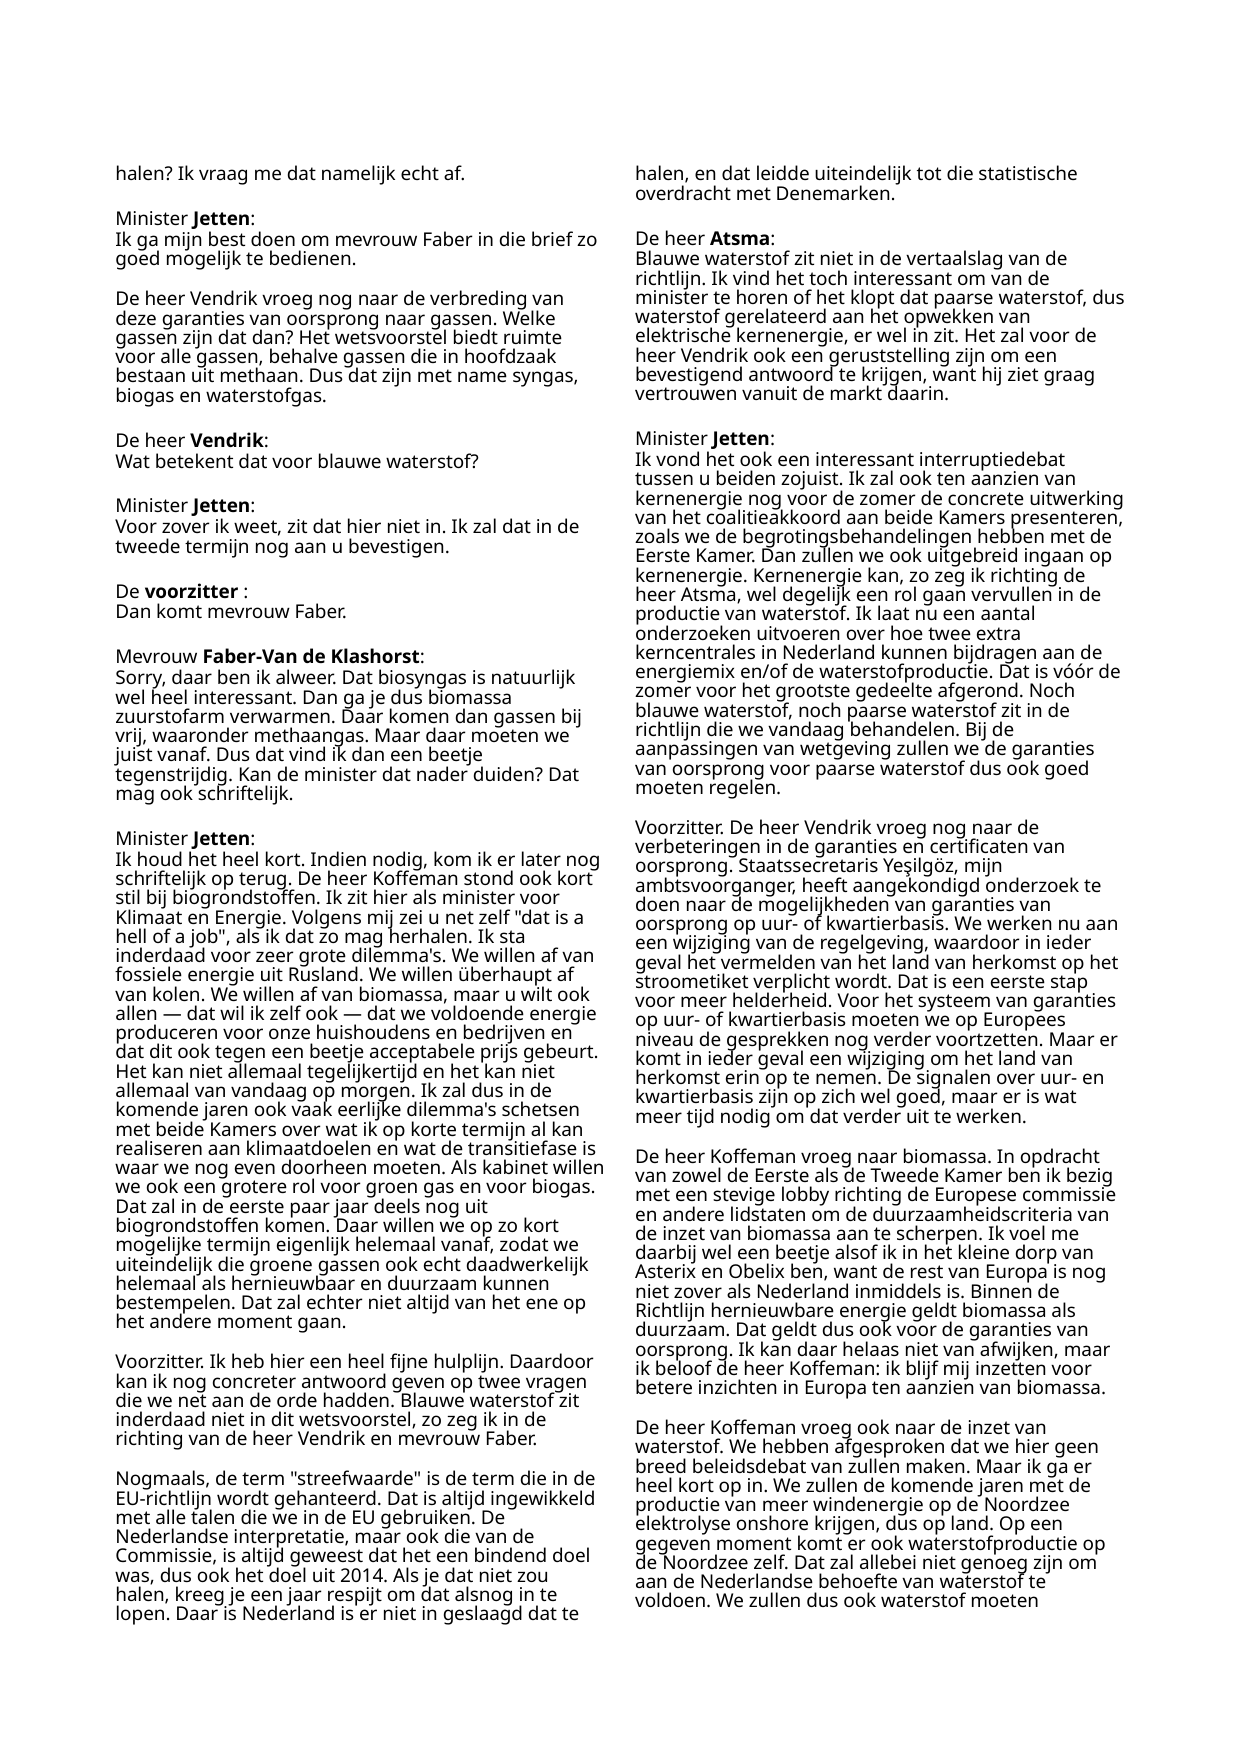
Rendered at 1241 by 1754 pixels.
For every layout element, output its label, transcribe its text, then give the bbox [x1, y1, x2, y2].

text Voorzitter. Ik heb hier een heel fijne hulplijn. Daardoor kan ik nog concreter antwoord geven op twee vragen die we net aan de orde hadden. Blauwe waterstof zit inderdaad niet in dit wetsvoorstel, zo zeg ik in de richting van de heer Vendrik en mevrouw Faber. [115, 1353, 605, 1450]
text Nogmaals, de term "streefwaarde" is de term die in de EU-richtlijn wordt gehanteerd. Dat is altijd ingewikkeld met alle talen die we in de EU gebruiken. De Nederlandse interpretatie, maar ook die van de Commissie, is altijd geweest dat het een bindend doel was, dus ook het doel uit 2014. Als je dat niet zou halen, kreeg je een jaar respijt om dat alsnog in te lopen. Daar is Nederland is er niet in geslaagd dat te [115, 1470, 605, 1624]
text Voorzitter. De heer Vendrik vroeg nog naar de verbeteringen in de garanties en certificaten van oorsprong. Staatssecretaris Yeşilgöz, mijn ambtsvoorganger, heeft aangekondigd onderzoek te doen naar de mogelijkheden van garanties van oorsprong op uur- of kwartierbasis. We werken nu aan een wijziging van de regelgeving, waardoor in ieder geval het vermelden van het land van herkomst op het stroometiket verplicht wordt. Dat is een eerste stap voor meer helderheid. Voor het systeem van garanties op uur- of kwartierbasis moeten we op Europees niveau de gesprekken nog verder voortzetten. Maar er komt in ieder geval een wijziging om het land van herkomst erin op te nemen. De signalen over uur- en kwartierbasis zijn op zich wel goed, maar er is wat meer tijd nodig om dat verder uit te werken. [635, 819, 1125, 1127]
text Mevrouw Faber-Van de Klashorst: [115, 644, 605, 669]
text De heer Atsma: [635, 225, 1125, 250]
text Voor zover ik weet, zit dat hier niet in. Ik zal dat in de tweede termijn nog aan u bevestigen. [115, 518, 605, 557]
text Ik ga mijn best doen om mevrouw Faber in die brief zo goed mogelijk te bedienen. [115, 231, 605, 270]
text Dan komt mevrouw Faber. [115, 603, 605, 623]
text Blauwe waterstof zit niet in de vertaalslag van de richtlijn. Ik vind het toch interessant om van de minister te horen of het klopt dat paarse waterstof, dus waterstof gerelateerd aan het opwekken van elektrische kernenergie, er wel in zit. Het zal voor de heer Vendrik ook een geruststelling zijn om een bevestigend antwoord te krijgen, want hij ziet graag vertrouwen vanuit de markt daarin. [635, 250, 1125, 404]
text Ik houd het heel kort. Indien nodig, kom ik er later nog schriftelijk op terug. De heer Koffeman stond ook kort stil bij biogrondstoffen. Ik zit hier als minister voor Klimaat en Energie. Volgens mij zei u net zelf "dat is a hell of a job", als ik dat zo mag herhalen. Ik sta inderdaad voor zeer grote dilemma's. We willen af van fossiele energie uit Rusland. We willen überhaupt af van kolen. We willen af van biomassa, maar u wilt ook allen — dat wil ik zelf ook — dat we voldoende energie produceren voor onze huishoudens en bedrijven en dat dit ook tegen een beetje acceptabele prijs gebeurt. Het kan niet allemaal tegelijkertijd en het kan niet allemaal van vandaag op morgen. Ik zal dus in de komende jaren ook vaak eerlijke dilemma's schetsen met beide Kamers over wat ik op korte termijn al kan realiseren aan klimaatdoelen en wat de transitiefase is waar we nog even doorheen moeten. Als kabinet willen we ook een grotere rol voor groen gas en voor biogas. Dat zal in de eerste paar jaar deels nog uit biogrondstoffen komen. Daar willen we op zo kort mogelijke termijn eigenlijk helemaal vanaf, zodat we uiteindelijk die groene gassen ook echt daadwerkelijk helemaal als hernieuwbaar en duurzaam kunnen bestempelen. Dat zal echter niet altijd van het ene op het andere moment gaan. [115, 851, 605, 1333]
text De heer Vendrik vroeg nog naar de verbreding van deze garanties van oorsprong naar gassen. Welke gassen zijn dat dan? Het wetsvoorstel biedt ruimte voor alle gassen, behalve gassen die in hoofdzaak bestaan uit methaan. Dus dat zijn met name syngas, biogas en waterstofgas. [115, 290, 605, 406]
text Sorry, daar ben ik alweer. Dat biosyngas is natuurlijk wel heel interessant. Dan ga je dus biomassa zuurstofarm verwarmen. Daar komen dan gassen bij vrij, waaronder methaangas. Maar daar moeten we juist vanaf. Dus dat vind ik dan een beetje tegenstrijdig. Kan de minister dat nader duiden? Dat mag ook schriftelijk. [115, 669, 605, 804]
text halen? Ik vraag me dat namelijk echt af. [115, 165, 605, 184]
text Wat betekent dat voor blauwe waterstof? [115, 453, 605, 472]
text De heer Koffeman vroeg ook naar de inzet van waterstof. We hebben afgesproken dat we hier geen breed beleidsdebat van zullen maken. Maar ik ga er heel kort op in. We zullen de komende jaren met de productie van meer windenergie op de Noordzee elektrolyse onshore krijgen, dus op land. Op een gegeven moment komt er ook waterstofproductie op de Noordzee zelf. Dat zal allebei niet genoeg zijn om aan de Nederlandse behoefte van waterstof te voldoen. We zullen dus ook waterstof moeten [635, 1419, 1125, 1612]
text De voorzitter : [115, 578, 605, 603]
text De heer Vendrik: [115, 427, 605, 453]
text De heer Koffeman vroeg naar biomassa. In opdracht van zowel de Eerste als de Tweede Kamer ben ik bezig met een stevige lobby richting de Europese commissie en andere lidstaten om de duurzaamheidscriteria van de inzet van biomassa aan te scherpen. Ik voel me daarbij wel een beetje alsof ik in het kleine dorp van Asterix en Obelix ben, want de rest van Europa is nog niet zover als Nederland inmiddels is. Binnen de Richtlijn hernieuwbare energie geldt biomassa als duurzaam. Dat geldt dus ook voor de garanties van oorsprong. Ik kan daar helaas niet van afwijken, maar ik beloof de heer Koffeman: ik blijf mij inzetten voor betere inzichten in Europa ten aanzien van biomassa. [635, 1148, 1125, 1398]
text Minister Jetten: [115, 493, 605, 518]
text Minister Jetten: [635, 425, 1125, 451]
text Minister Jetten: [115, 205, 605, 231]
text Minister Jetten: [115, 825, 605, 851]
text Ik vond het ook een interessant interruptiedebat tussen u beiden zojuist. Ik zal ook ten aanzien van kernenergie nog voor de zomer de concrete uitwerking van het coalitieakkoord aan beide Kamers presenteren, zoals we de begrotingsbehandelingen hebben met de Eerste Kamer. Dan zullen we ook uitgebreid ingaan op kernenergie. Kernenergie kan, zo zeg ik richting de heer Atsma, wel degelijk een rol gaan vervullen in de productie van waterstof. Ik laat nu een aantal onderzoeken uitvoeren over hoe twee extra kerncentrales in Nederland kunnen bijdragen aan de energiemix en/of de waterstofproductie. Dat is vóór de zomer voor het grootste gedeelte afgerond. Noch blauwe waterstof, noch paarse waterstof zit in de richtlijn die we vandaag behandelen. Bij de aanpassingen van wetgeving zullen we de garanties van oorsprong voor paarse waterstof dus ook goed moeten regelen. [635, 451, 1125, 798]
text halen, en dat leidde uiteindelijk tot die statistische overdracht met Denemarken. [635, 165, 1125, 204]
